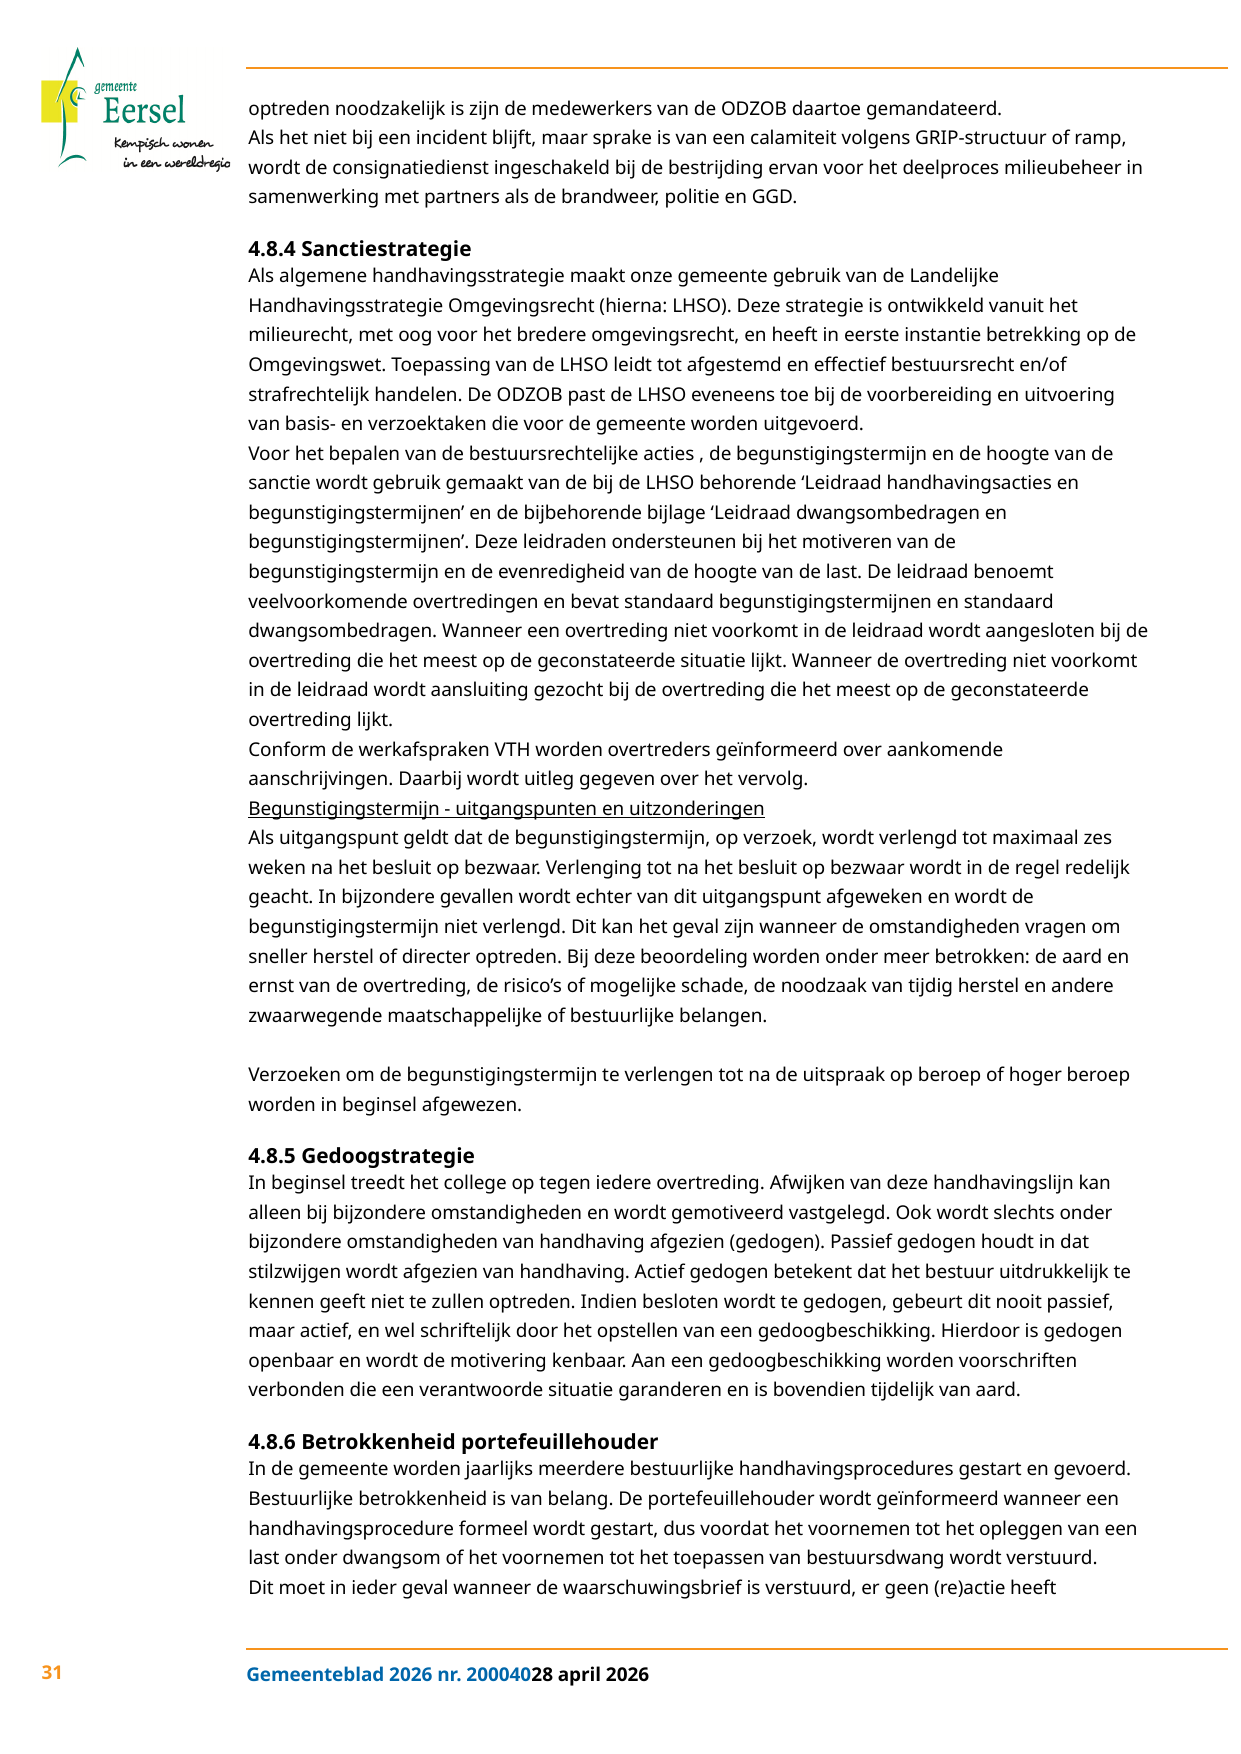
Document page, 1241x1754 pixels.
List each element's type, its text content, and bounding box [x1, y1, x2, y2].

picture [41, 47, 231, 172]
text Als uitgangspunt geldt dat de begunstigingstermijn, op verzoek, wordt verlengd tot maximaal zes weken na het besluit op bezwaar. Verlenging tot na het besluit op bezwaar wordt in de regel redelijk geacht. In bijzondere gevallen wordt echter van dit uitgangspunt afgeweken en wordt de begunstigingstermijn niet verlengd. Dit kan het geval zijn wanneer de omstandigheden vragen om sneller herstel of directer optreden. Bij deze beoordeling worden onder meer betrokken: de aard en ernst van de overtreding, de risico’s of mogelijke schade, de noodzaak van tijdig herstel en andere zwaarwegende maatschappelijke of bestuurlijke belangen. [248, 824, 1152, 1028]
text Als het niet bij een incident blijft, maar sprake is van een calamiteit volgens GRIP-structuur of ramp, wordt de consignatiedienst ingeschakeld bij de bestrijding ervan voor het deelproces milieubeheer in samenwerking met partners als de brandweer, politie en GGD. [248, 124, 1152, 209]
text In de gemeente worden jaarlijks meerdere bestuurlijke handhavingsprocedures gestart en gevoerd. Bestuurlijke betrokkenheid is van belang. De portefeuillehouder wordt geïnformeerd wanneer een handhavingsprocedure formeel wordt gestart, dus voordat het voornemen tot het opleggen van een last onder dwangsom of het voornemen tot het toepassen van bestuursdwang wordt verstuurd. [248, 1456, 1152, 1570]
text 4.8.4 Sanctiestrategie [248, 234, 1152, 262]
text Verzoeken om de begunstigingstermijn te verlengen tot na de uitspraak op beroep of hoger beroep worden in beginsel afgewezen. [248, 1061, 1152, 1116]
text Dit moet in ieder geval wanneer de waarschuwingsbrief is verstuurd, er geen (re)actie heeft [248, 1574, 1152, 1599]
text optreden noodzakelijk is zijn de medewerkers van de ODZOB daartoe gemandateerd. [248, 95, 1152, 121]
text In beginsel treedt het college op tegen iedere overtreding. Afwijken van deze handhavingslijn kan alleen bij bijzondere omstandigheden en wordt gemotiveerd vastgelegd. Ook wordt slechts onder bijzondere omstandigheden van handhaving afgezien (gedogen). Passief gedogen houdt in dat stilzwijgen wordt afgezien van handhaving. Actief gedogen betekent dat het bestuur uitdrukkelijk te kennen geeft niet te zullen optreden. Indien besloten wordt te gedogen, gebeurt dit nooit passief, maar actief, en wel schriftelijk door het opstellen van een gedoogbeschikking. Hierdoor is gedogen openbaar en wordt de motivering kenbaar. Aan een gedoogbeschikking worden voorschriften verbonden die een verantwoorde situatie garanderen en is bovendien tijdelijk van aard. [248, 1169, 1152, 1402]
text 4.8.5 Gedoogstrategie [248, 1141, 1152, 1169]
text Als algemene handhavingsstrategie maakt onze gemeente gebruik van de Landelijke Handhavingsstrategie Omgevingsrecht (hierna: LHSO). Deze strategie is ontwikkeld vanuit het milieurecht, met oog voor het bredere omgevingsrecht, en heeft in eerste instantie betrekking op de Omgevingswet. Toepassing van de LHSO leidt tot afgestemd en effectief bestuursrecht en/of strafrechtelijk handelen. De ODZOB past de LHSO eveneens toe bij de voorbereiding en uitvoering van basis- en verzoektaken die voor de gemeente worden uitgevoerd. [248, 262, 1152, 436]
text 4.8.6 Betrokkenheid portefeuillehouder [248, 1427, 1152, 1456]
text Conform de werkafspraken VTH worden overtreders geïnformeerd over aankomende aanschrijvingen. Daarbij wordt uitleg gegeven over het vervolg. [248, 736, 1152, 791]
text Voor het bepalen van de bestuursrechtelijke acties , de begunstigingstermijn en de hoogte van de sanctie wordt gebruik gemaakt van de bij de LHSO behorende ‘Leidraad handhavingsacties en begunstigingstermijnen’ en de bijbehorende bijlage ‘Leidraad dwangsombedragen en begunstigingstermijnen’. Deze leidraden ondersteunen bij het motiveren van de begunstigingstermijn en de evenredigheid van de hoogte van de last. De leidraad benoemt veelvoorkomende overtredingen en bevat standaard begunstigingstermijnen en standaard dwangsombedragen. Wanneer een overtreding niet voorkomt in de leidraad wordt aangesloten bij de overtreding die het meest op de geconstateerde situatie lijkt. Wanneer de overtreding niet voorkomt in de leidraad wordt aansluiting gezocht bij de overtreding die het meest op de geconstateerde overtreding lijkt. [248, 440, 1152, 732]
text Begunstigingstermijn - uitgangspunten en uitzonderingen [248, 795, 1152, 821]
